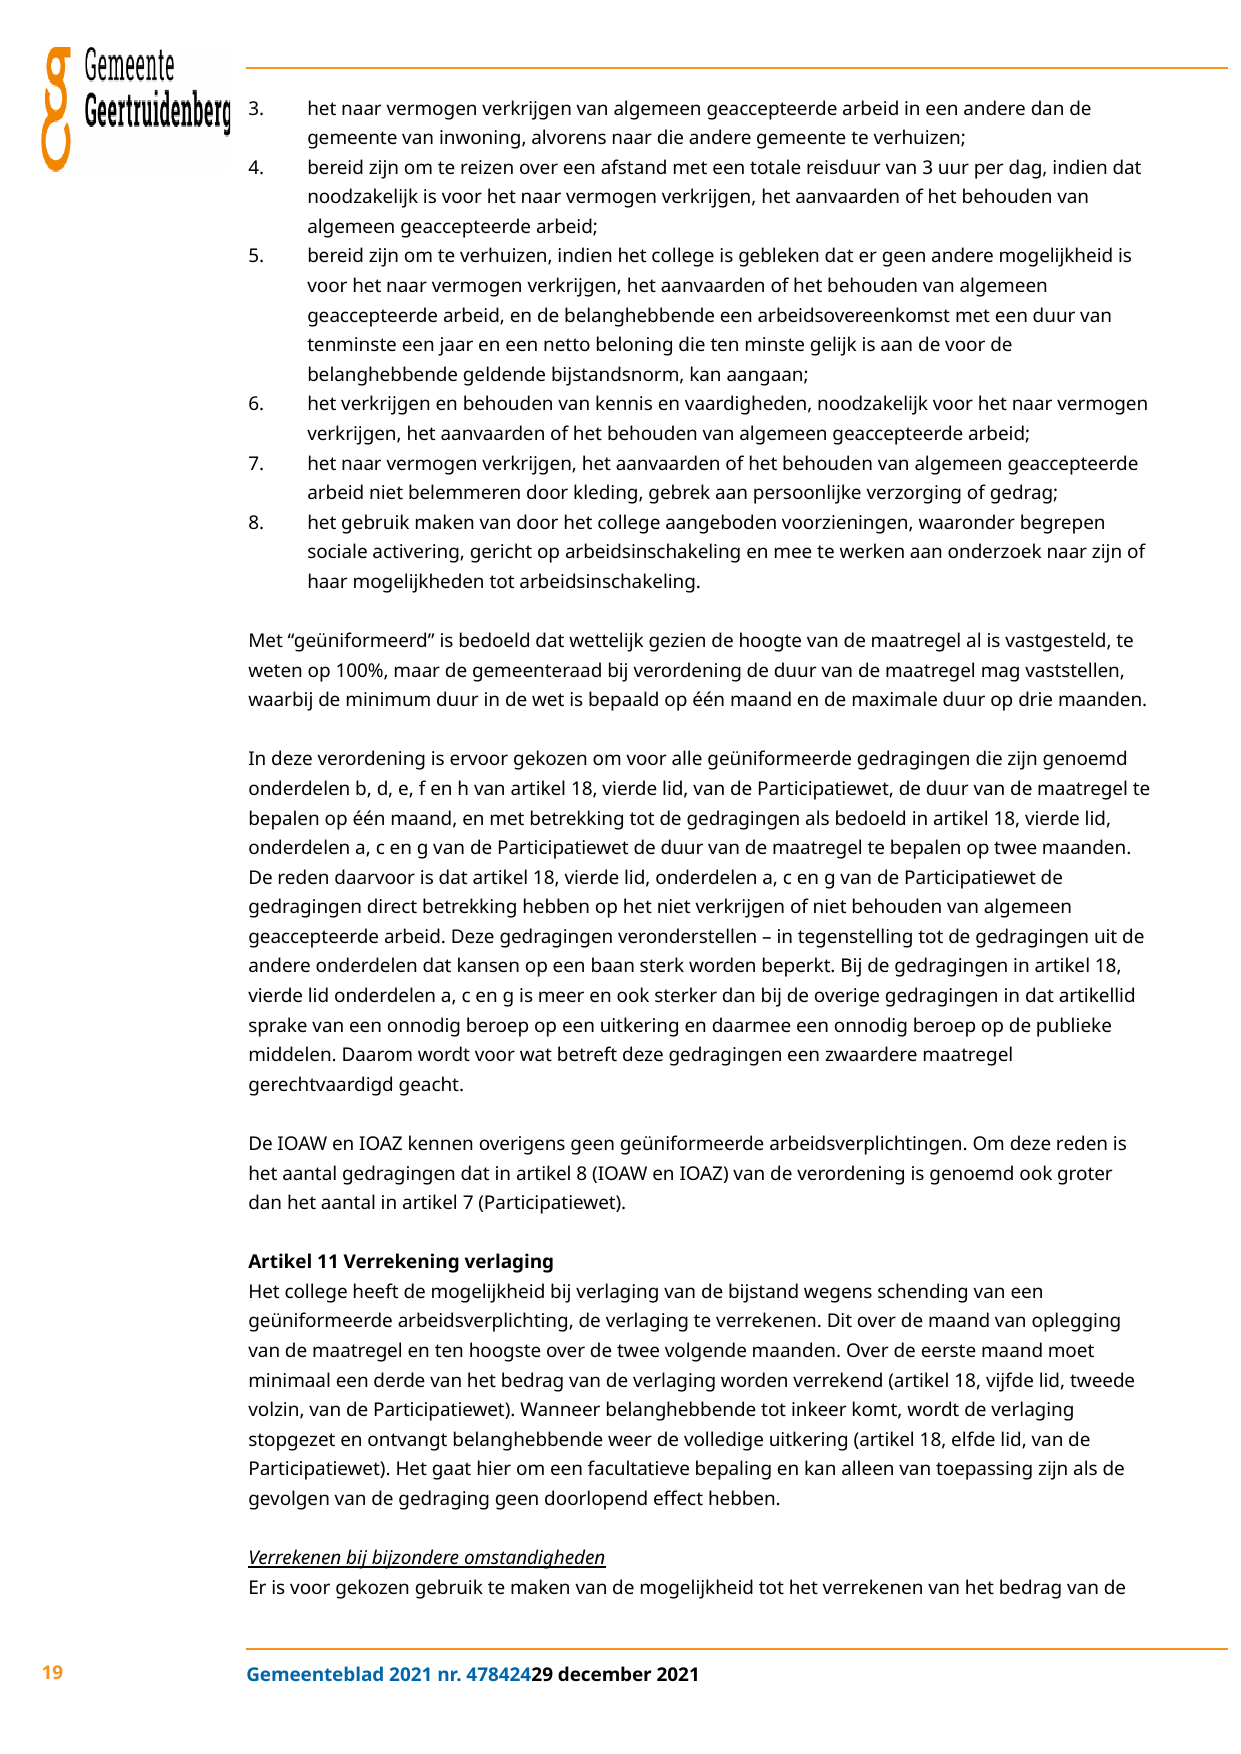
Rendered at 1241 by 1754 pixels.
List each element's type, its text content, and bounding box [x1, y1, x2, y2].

list bereid zijn om te verhuizen, indien het college is gebleken dat er geen andere mogelijkheid is voor het naar vermogen verkrijgen, het aanvaarden of het behouden van algemeen geaccepteerde arbeid, en de belanghebbende een arbeidsovereenkomst met een duur van tenminste een jaar en een netto beloning die ten minste gelijk is aan de voor de belanghebbende geldende bijstandsnorm, kan aangaan; [248, 243, 1152, 387]
text Artikel 11 Verrekening verlaging [248, 1248, 1152, 1274]
list het naar vermogen verkrijgen, het aanvaarden of het behouden van algemeen geaccepteerde arbeid niet belemmeren door kleding, gebrek aan persoonlijke verzorging of gedrag; [248, 450, 1152, 505]
list bereid zijn om te reizen over een afstand met een totale reisduur van 3 uur per dag, indien dat noodzakelijk is voor het naar vermogen verkrijgen, het aanvaarden of het behouden van algemeen geaccepteerde arbeid; [248, 154, 1152, 239]
text Het college heeft de mogelijkheid bij verlaging van de bijstand wegens schending van een geüniformeerde arbeidsverplichting, de verlaging te verrekenen. Dit over de maand van oplegging van de maatregel en ten hoogste over de twee volgende maanden. Over de eerste maand moet minimaal een derde van het bedrag van de verlaging worden verrekend (artikel 18, vijfde lid, tweede volzin, van de Participatiewet). Wanneer belanghebbende tot inkeer komt, wordt de verlaging stopgezet en ontvangt belanghebbende weer de volledige uitkering (artikel 18, elfde lid, van de Participatiewet). Het gaat hier om een facultatieve bepaling en kan alleen van toepassing zijn als de gevolgen van de gedraging geen doorlopend effect hebben. [248, 1278, 1152, 1511]
list het verkrijgen en behouden van kennis en vaardigheden, noodzakelijk voor het naar vermogen verkrijgen, het aanvaarden of het behouden van algemeen geaccepteerde arbeid; [248, 391, 1152, 446]
text Er is voor gekozen gebruik te maken van de mogelijkheid tot het verrekenen van het bedrag van de [248, 1574, 1152, 1600]
list het naar vermogen verkrijgen van algemeen geaccepteerde arbeid in een andere dan de gemeente van inwoning, alvorens naar die andere gemeente te verhuizen; [248, 95, 1152, 150]
list het gebruik maken van door het college aangeboden voorzieningen, waaronder begrepen sociale activering, gericht op arbeidsinschakeling en mee te werken aan onderzoek naar zijn of haar mogelijkheden tot arbeidsinschakeling. [248, 509, 1152, 594]
text In deze verordening is ervoor gekozen om voor alle geüniformeerde gedragingen die zijn genoemd onderdelen b, d, e, f en h van artikel 18, vierde lid, van de Participatiewet, de duur van de maatregel te bepalen op één maand, en met betrekking tot de gedragingen als bedoeld in artikel 18, vierde lid, onderdelen a, c en g van de Participatiewet de duur van de maatregel te bepalen op twee maanden. De reden daarvoor is dat artikel 18, vierde lid, onderdelen a, c en g van de Participatiewet de gedragingen direct betrekking hebben op het niet verkrijgen of niet behouden van algemeen geaccepteerde arbeid. Deze gedragingen veronderstellen – in tegenstelling tot de gedragingen uit de andere onderdelen dat kansen op een baan sterk worden beperkt. Bij de gedragingen in artikel 18, vierde lid onderdelen a, c en g is meer en ook sterker dan bij de overige gedragingen in dat artikellid sprake van een onnodig beroep op een uitkering en daarmee een onnodig beroep op de publieke middelen. Daarom wordt voor wat betreft deze gedragingen een zwaardere maatregel gerechtvaardigd geacht. [248, 746, 1152, 1097]
text Verrekenen bij bijzondere omstandigheden [248, 1544, 1152, 1570]
text Met “geüniformeerd” is bedoeld dat wettelijk gezien de hoogte van de maatregel al is vastgesteld, te weten op 100%, maar de gemeenteraad bij verordening de duur van de maatregel mag vaststellen, waarbij de minimum duur in de wet is bepaald op één maand en de maximale duur op drie maanden. [248, 627, 1152, 712]
text De IOAW en IOAZ kennen overigens geen geüniformeerde arbeidsverplichtingen. Om deze reden is het aantal gedragingen dat in artikel 8 (IOAW en IOAZ) van de verordening is genoemd ook groter dan het aantal in artikel 7 (Participatiewet). [248, 1130, 1152, 1215]
picture [41, 47, 231, 172]
